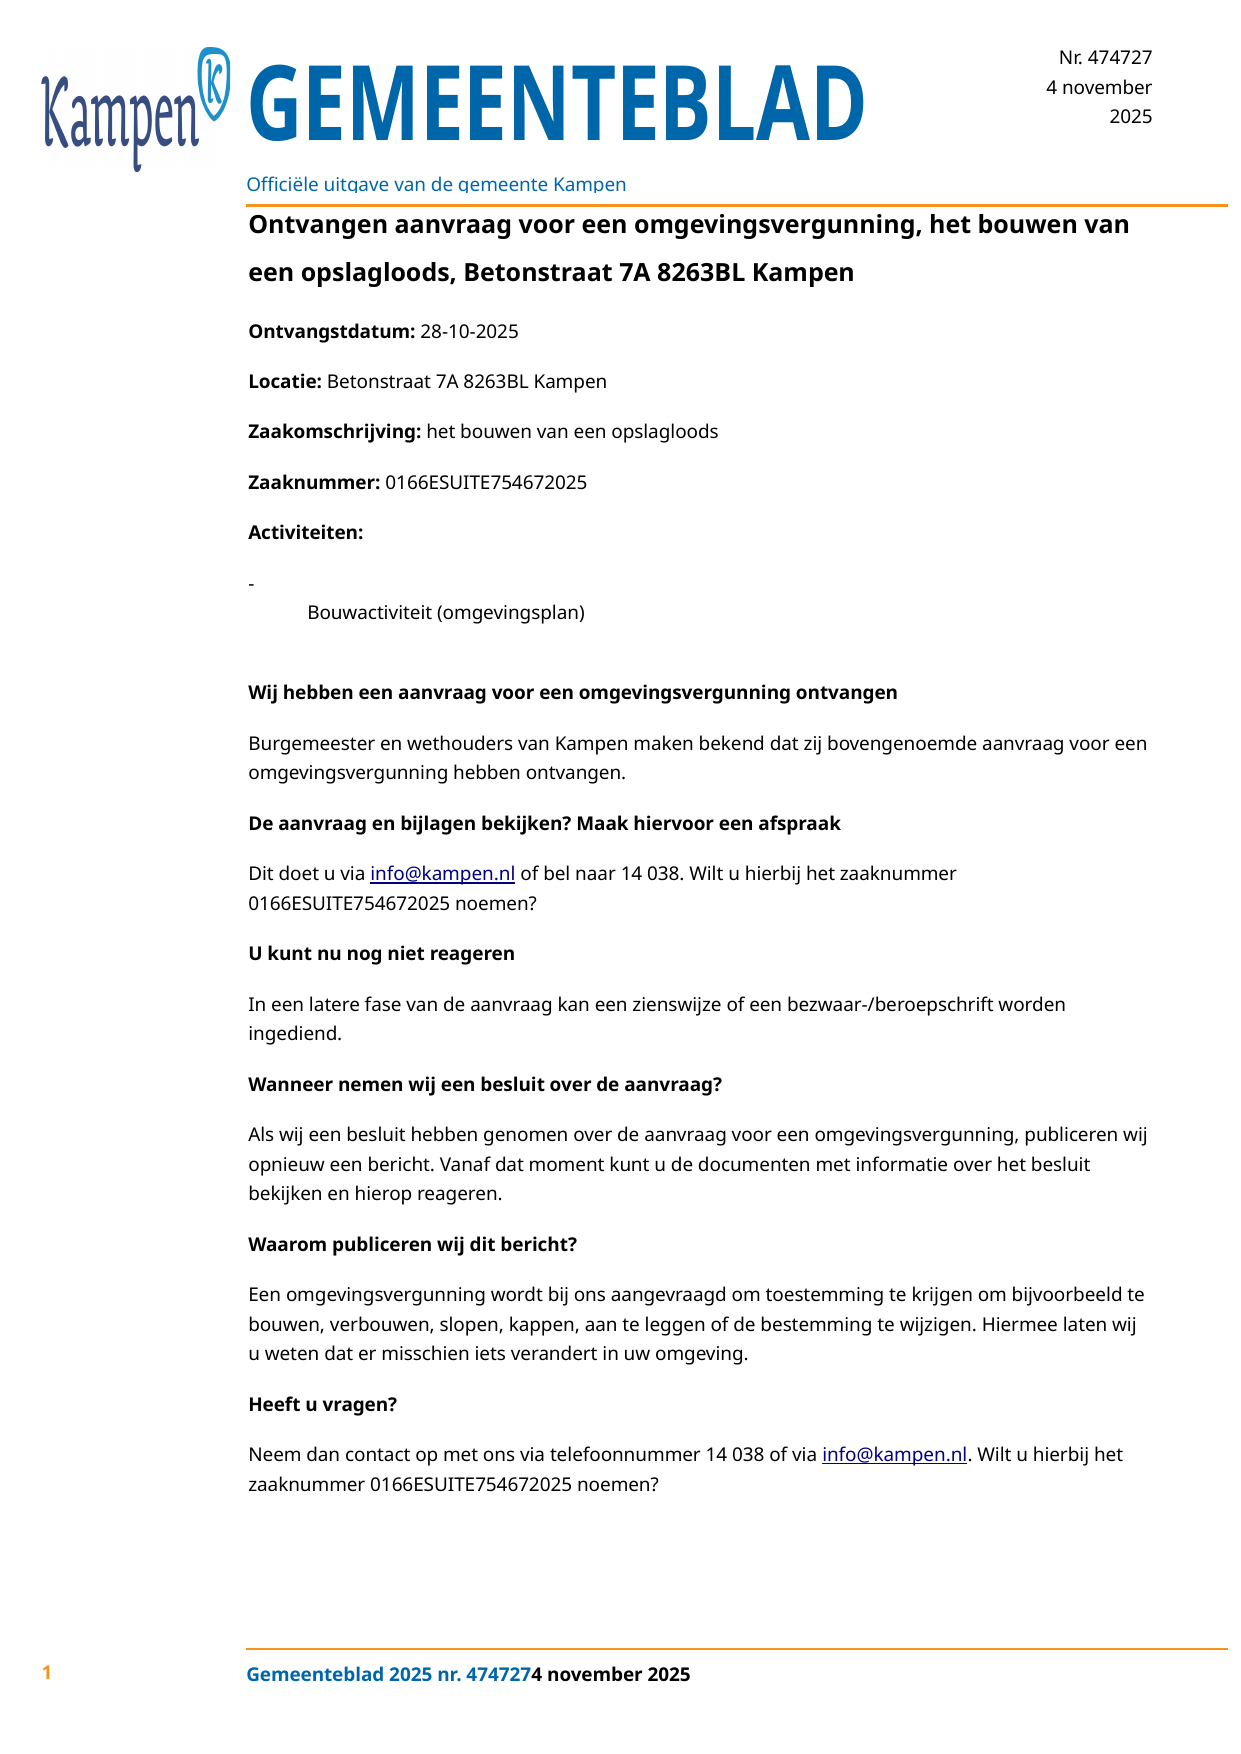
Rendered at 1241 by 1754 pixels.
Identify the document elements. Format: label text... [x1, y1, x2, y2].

text In een latere fase van de aanvraag kan een zienswijze of een bezwaar-/beroepschrift worden ingediend. [248, 991, 1152, 1046]
list Bouwactiviteit (omgevingsplan) [248, 599, 1152, 625]
text Wij hebben een aanvraag voor een omgevingsvergunning ontvangen [248, 679, 1152, 705]
text U kunt nu nog niet reageren [248, 940, 1152, 966]
text Ontvangstdatum: 28-10-2025 [248, 318, 1152, 344]
text Ontvangen aanvraag voor een omgevingsvergunning, het bouwen van een opslagloods, Betonstraat 7A 8263BL Kampen [248, 207, 1152, 288]
text Locatie: Betonstraat 7A 8263BL Kampen [248, 368, 1152, 394]
text Heeft u vragen? [248, 1391, 1152, 1417]
text Een omgevingsvergunning wordt bij ons aangevraagd om toestemming te krijgen om bijvoorbeeld te bouwen, verbouwen, slopen, kappen, aan te leggen of de bestemming te wijzigen. Hiermee laten wij u weten dat er misschien iets verandert in uw omgeving. [248, 1281, 1152, 1366]
text Wanneer nemen wij een besluit over de aanvraag? [248, 1071, 1152, 1097]
picture [41, 47, 231, 172]
text Als wij een besluit hebben genomen over de aanvraag voor een omgevingsvergunning, publiceren wij opnieuw een bericht. Vanaf dat moment kunt u de documenten met informatie over het besluit bekijken en hierop reageren. [248, 1121, 1152, 1206]
text De aanvraag en bijlagen bekijken? Maak hiervoor een afspraak [248, 810, 1152, 836]
text Neem dan contact op met ons via telefoonnummer 14 038 of via info@kampen.nl. Wilt u hierbij het zaaknummer 0166ESUITE754672025 noemen? [248, 1441, 1152, 1497]
text Dit doet u via info@kampen.nl of bel naar 14 038. Wilt u hierbij het zaaknummer 0166ESUITE754672025 noemen? [248, 860, 1152, 916]
text Burgemeester en wethouders van Kampen maken bekend dat zij bovengenoemde aanvraag voor een omgevingsvergunning hebben ontvangen. [248, 730, 1152, 785]
text Waarom publiceren wij dit bericht? [248, 1231, 1152, 1257]
text Activiteiten: [248, 519, 1152, 545]
text Zaakomschrijving: het bouwen van een opslagloods [248, 419, 1152, 444]
text Zaaknummer: 0166ESUITE754672025 [248, 469, 1152, 495]
